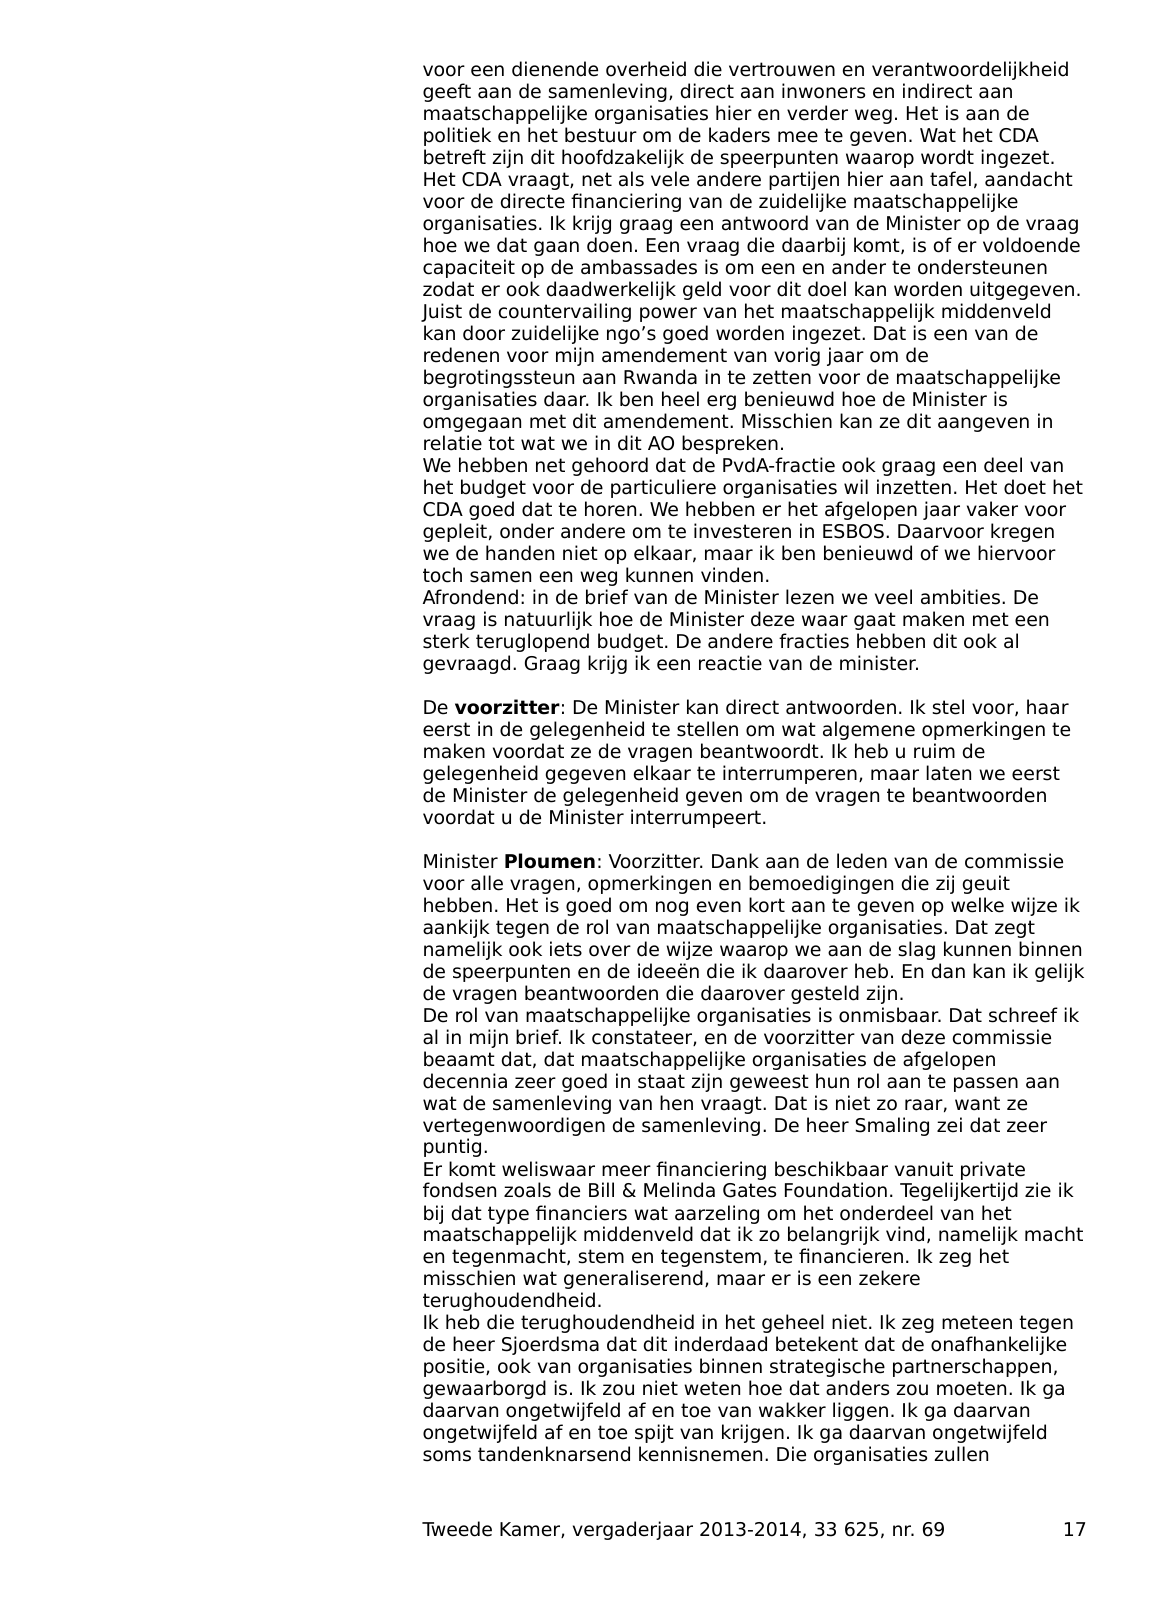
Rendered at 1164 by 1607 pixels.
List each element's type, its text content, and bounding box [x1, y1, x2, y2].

text voor een dienende overheid die vertrouwen en verantwoordelijkheid geeft aan de samenleving, direct aan inwoners en indirect aan maatschappelijke organisaties hier en verder weg. Het is aan de politiek en het bestuur om de kaders mee te geven. Wat het CDA betreft zijn dit hoofdzakelijk de speerpunten waarop wordt ingezet. [422, 59, 1087, 169]
text De rol van maatschappelijke organisaties is onmisbaar. Dat schreef ik al in mijn brief. Ik constateer, en de voorzitter van deze commissie beaamt dat, dat maatschappelijke organisaties de afgelopen decennia zeer goed in staat zijn geweest hun rol aan te passen aan wat de samenleving van hen vraagt. Dat is niet zo raar, want ze vertegenwoordigen de samenleving. De heer Smaling zei dat zeer puntig. [422, 1004, 1087, 1158]
text Minister Ploumen: Voorzitter. Dank aan de leden van de commissie voor alle vragen, opmerkingen en bemoedigingen die zij geuit hebben. Het is goed om nog even kort aan te geven op welke wijze ik aankijk tegen de rol van maatschappelijke organisaties. Dat zegt namelijk ook iets over de wijze waarop we aan de slag kunnen binnen de speerpunten en de ideeën die ik daarover heb. En dan kan ik gelijk de vragen beantwoorden die daarover gesteld zijn. [422, 851, 1087, 1004]
text We hebben net gehoord dat de PvdA-fractie ook graag een deel van het budget voor de particuliere organisaties wil inzetten. Het doet het CDA goed dat te horen. We hebben er het afgelopen jaar vaker voor gepleit, onder andere om te investeren in ESBOS. Daarvoor kregen we de handen niet op elkaar, maar ik ben benieuwd of we hiervoor toch samen een weg kunnen vinden. [422, 455, 1087, 587]
text Afrondend: in de brief van de Minister lezen we veel ambities. De vraag is natuurlijk hoe de Minister deze waar gaat maken met een sterk teruglopend budget. De andere fracties hebben dit ook al gevraagd. Graag krijg ik een reactie van de minister. [422, 587, 1087, 674]
text De voorzitter: De Minister kan direct antwoorden. Ik stel voor, haar eerst in de gelegenheid te stellen om wat algemene opmerkingen te maken voordat ze de vragen beantwoordt. Ik heb u ruim de gelegenheid gegeven elkaar te interrumperen, maar laten we eerst de Minister de gelegenheid geven om de vragen te beantwoorden voordat u de Minister interrumpeert. [422, 697, 1087, 828]
text Ik heb die terughoudendheid in het geheel niet. Ik zeg meteen tegen de heer Sjoerdsma dat dit inderdaad betekent dat de onafhankelijke positie, ook van organisaties binnen strategische partnerschappen, gewaarborgd is. Ik zou niet weten hoe dat anders zou moeten. Ik ga daarvan ongetwijfeld af en toe van wakker liggen. Ik ga daarvan ongetwijfeld af en toe spijt van krijgen. Ik ga daarvan ongetwijfeld soms tandenknarsend kennisnemen. Die organisaties zullen [422, 1312, 1087, 1466]
text Er komt weliswaar meer financiering beschikbaar vanuit private fondsen zoals de Bill & Melinda Gates Foundation. Tegelijkertijd zie ik bij dat type financiers wat aarzeling om het onderdeel van het maatschappelijk middenveld dat ik zo belangrijk vind, namelijk macht en tegenmacht, stem en tegenstem, te financieren. Ik zeg het misschien wat generaliserend, maar er is een zekere terughoudendheid. [422, 1158, 1087, 1312]
text Het CDA vraagt, net als vele andere partijen hier aan tafel, aandacht voor de directe financiering van de zuidelijke maatschappelijke organisaties. Ik krijg graag een antwoord van de Minister op de vraag hoe we dat gaan doen. Een vraag die daarbij komt, is of er voldoende capaciteit op de ambassades is om een en ander te ondersteunen zodat er ook daadwerkelijk geld voor dit doel kan worden uitgegeven. Juist de countervailing power van het maatschappelijk middenveld kan door zuidelijke ngo’s goed worden ingezet. Dat is een van de redenen voor mijn amendement van vorig jaar om de begrotingssteun aan Rwanda in te zetten voor de maatschappelijke organisaties daar. Ik ben heel erg benieuwd hoe de Minister is omgegaan met dit amendement. Misschien kan ze dit aangeven in relatie tot wat we in dit AO bespreken. [422, 169, 1087, 455]
